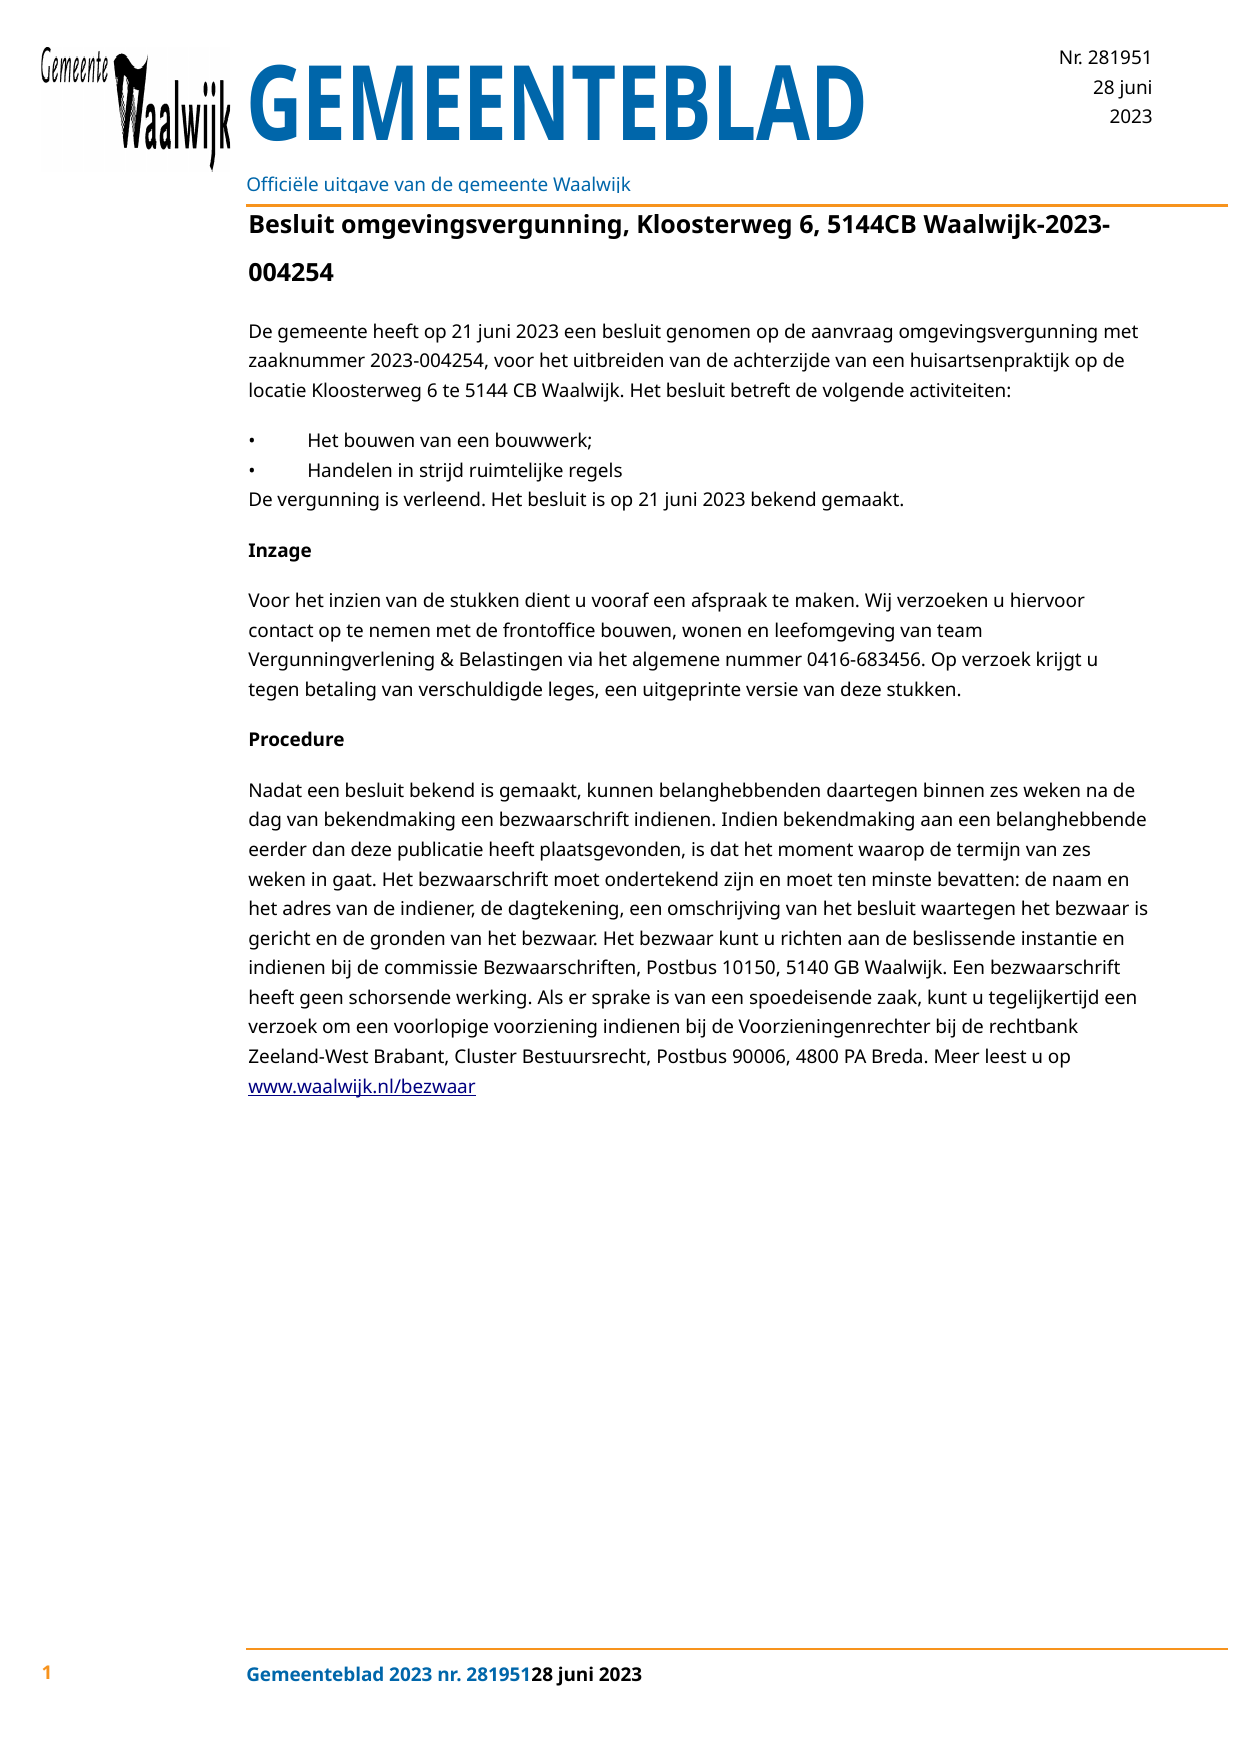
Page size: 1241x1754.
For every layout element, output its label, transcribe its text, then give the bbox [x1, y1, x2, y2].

text De vergunning is verleend. Het besluit is op 21 juni 2023 bekend gemaakt. [248, 487, 1152, 512]
picture [41, 47, 231, 172]
text Inzage [248, 537, 1152, 563]
list Handelen in strijd ruimtelijke regels [248, 457, 1152, 483]
text Besluit omgevingsvergunning, Kloosterweg 6, 5144CB Waalwijk-2023-004254 [248, 207, 1152, 288]
list Het bouwen van een bouwwerk; [248, 427, 1152, 453]
text De gemeente heeft op 21 juni 2023 een besluit genomen op de aanvraag omgevingsvergunning met zaaknummer 2023-004254, voor het uitbreiden van de achterzijde van een huisartsenpraktijk op de locatie Kloosterweg 6 te 5144 CB Waalwijk. Het besluit betreft de volgende activiteiten: [248, 318, 1152, 403]
text Nadat een besluit bekend is gemaakt, kunnen belanghebbenden daartegen binnen zes weken na de dag van bekendmaking een bezwaarschrift indienen. Indien bekendmaking aan een belanghebbende eerder dan deze publicatie heeft plaatsgevonden, is dat het moment waarop de termijn van zes weken in gaat. Het bezwaarschrift moet ondertekend zijn en moet ten minste bevatten: de naam en het adres van de indiener, de dagtekening, een omschrijving van het besluit waartegen het bezwaar is gericht en de gronden van het bezwaar. Het bezwaar kunt u richten aan de beslissende instantie en indienen bij de commissie Bezwaarschriften, Postbus 10150, 5140 GB Waalwijk. Een bezwaarschrift heeft geen schorsende werking. Als er sprake is van een spoedeisende zaak, kunt u tegelijkertijd een verzoek om een voorlopige voorziening indienen bij de Voorzieningenrechter bij de rechtbank Zeeland-West Brabant, Cluster Bestuursrecht, Postbus 90006, 4800 PA Breda. Meer leest u op www.waalwijk.nl/bezwaar [248, 777, 1152, 1099]
text Procedure [248, 727, 1152, 752]
text Voor het inzien van de stukken dient u vooraf een afspraak te maken. Wij verzoeken u hiervoor contact op te nemen met de frontoffice bouwen, wonen en leefomgeving van team Vergunningverlening & Belastingen via het algemene nummer 0416-683456. Op verzoek krijgt u tegen betaling van verschuldigde leges, een uitgeprinte versie van deze stukken. [248, 587, 1152, 702]
